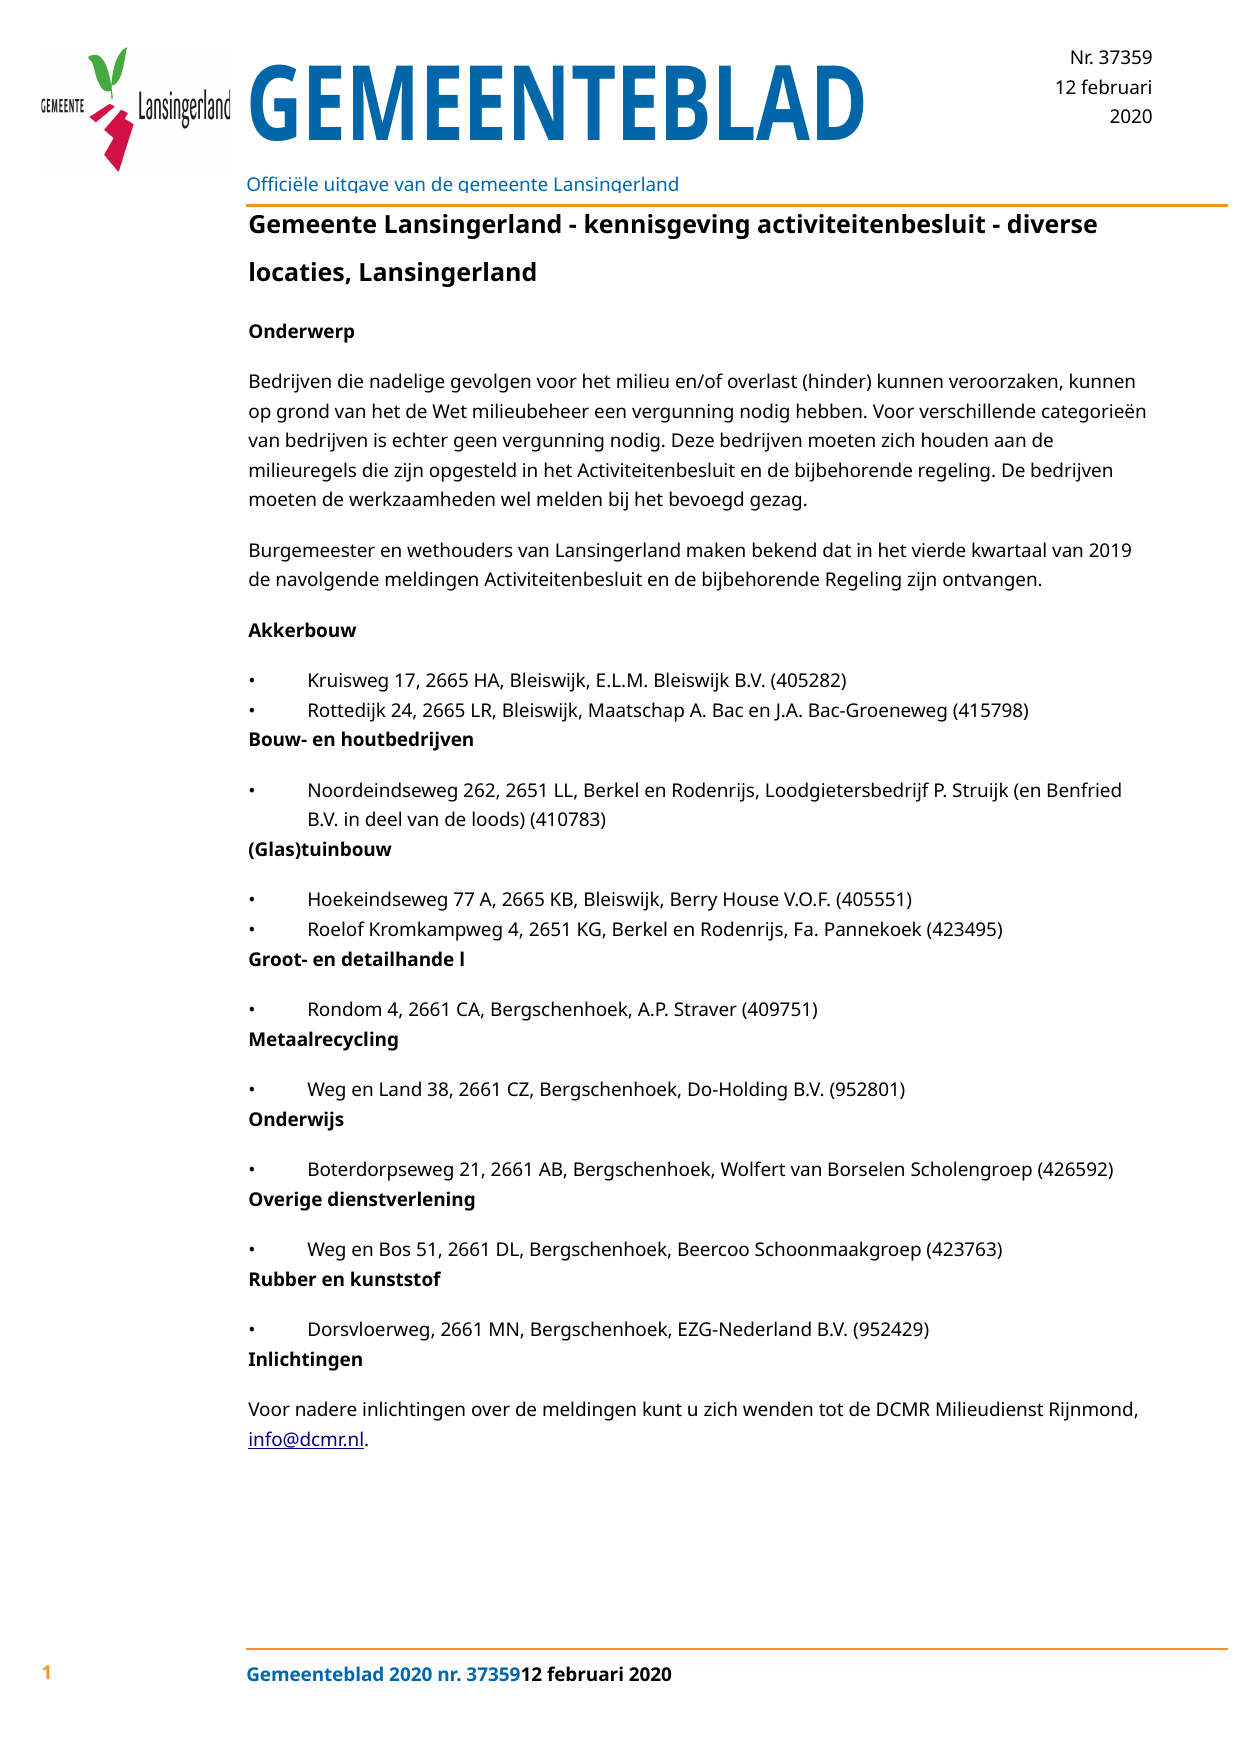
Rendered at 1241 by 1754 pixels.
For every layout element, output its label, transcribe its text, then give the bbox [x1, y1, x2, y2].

text Akkerbouw [248, 617, 1152, 643]
list Noordeindseweg 262, 2651 LL, Berkel en Rodenrijs, Loodgietersbedrijf P. Struijk (en Benfried B.V. in deel van de loods) (410783) [248, 777, 1152, 832]
list Weg en Bos 51, 2661 DL, Bergschenhoek, Beercoo Schoonmaakgroep (423763) [248, 1236, 1152, 1262]
list Roelof Kromkampweg 4, 2651 KG, Berkel en Rodenrijs, Fa. Pannekoek (423495) [248, 916, 1152, 942]
text Rubber en kunststof [248, 1266, 1152, 1292]
text Burgemeester en wethouders van Lansingerland maken bekend dat in het vierde kwartaal van 2019 de navolgende meldingen Activiteitenbesluit en de bijbehorende Regeling zijn ontvangen. [248, 537, 1152, 592]
list Weg en Land 38, 2661 CZ, Bergschenhoek, Do-Holding B.V. (952801) [248, 1076, 1152, 1102]
text Voor nadere inlichtingen over de meldingen kunt u zich wenden tot de DCMR Milieudienst Rijnmond, info@dcmr.nl. [248, 1396, 1152, 1452]
text Inlichtingen [248, 1346, 1152, 1372]
text Groot- en detailhande l [248, 946, 1152, 972]
text Bouw- en houtbedrijven [248, 727, 1152, 752]
text Metaalrecycling [248, 1026, 1152, 1052]
list Rottedijk 24, 2665 LR, Bleiswijk, Maatschap A. Bac en J.A. Bac-Groeneweg (415798) [248, 697, 1152, 723]
list Hoekeindseweg 77 A, 2665 KB, Bleiswijk, Berry House V.O.F. (405551) [248, 887, 1152, 912]
list Kruisweg 17, 2665 HA, Bleiswijk, E.L.M. Bleiswijk B.V. (405282) [248, 667, 1152, 693]
text Onderwijs [248, 1106, 1152, 1132]
text Onderwerp [248, 318, 1152, 344]
list Rondom 4, 2661 CA, Bergschenhoek, A.P. Straver (409751) [248, 996, 1152, 1022]
text Overige dienstverlening [248, 1186, 1152, 1212]
picture [41, 47, 231, 172]
list Boterdorpseweg 21, 2661 AB, Bergschenhoek, Wolfert van Borselen Scholengroep (426592) [248, 1156, 1152, 1182]
text (Glas)tuinbouw [248, 836, 1152, 862]
text Gemeente Lansingerland - kennisgeving activiteitenbesluit - diverse locaties, Lansingerland [248, 207, 1152, 288]
list Dorsvloerweg, 2661 MN, Bergschenhoek, EZG-Nederland B.V. (952429) [248, 1316, 1152, 1342]
text Bedrijven die nadelige gevolgen voor het milieu en/of overlast (hinder) kunnen veroorzaken, kunnen op grond van het de Wet milieubeheer een vergunning nodig hebben. Voor verschillende categorieën van bedrijven is echter geen vergunning nodig. Deze bedrijven moeten zich houden aan de milieuregels die zijn opgesteld in het Activiteitenbesluit en de bijbehorende regeling. De bedrijven moeten de werkzaamheden wel melden bij het bevoegd gezag. [248, 368, 1152, 512]
